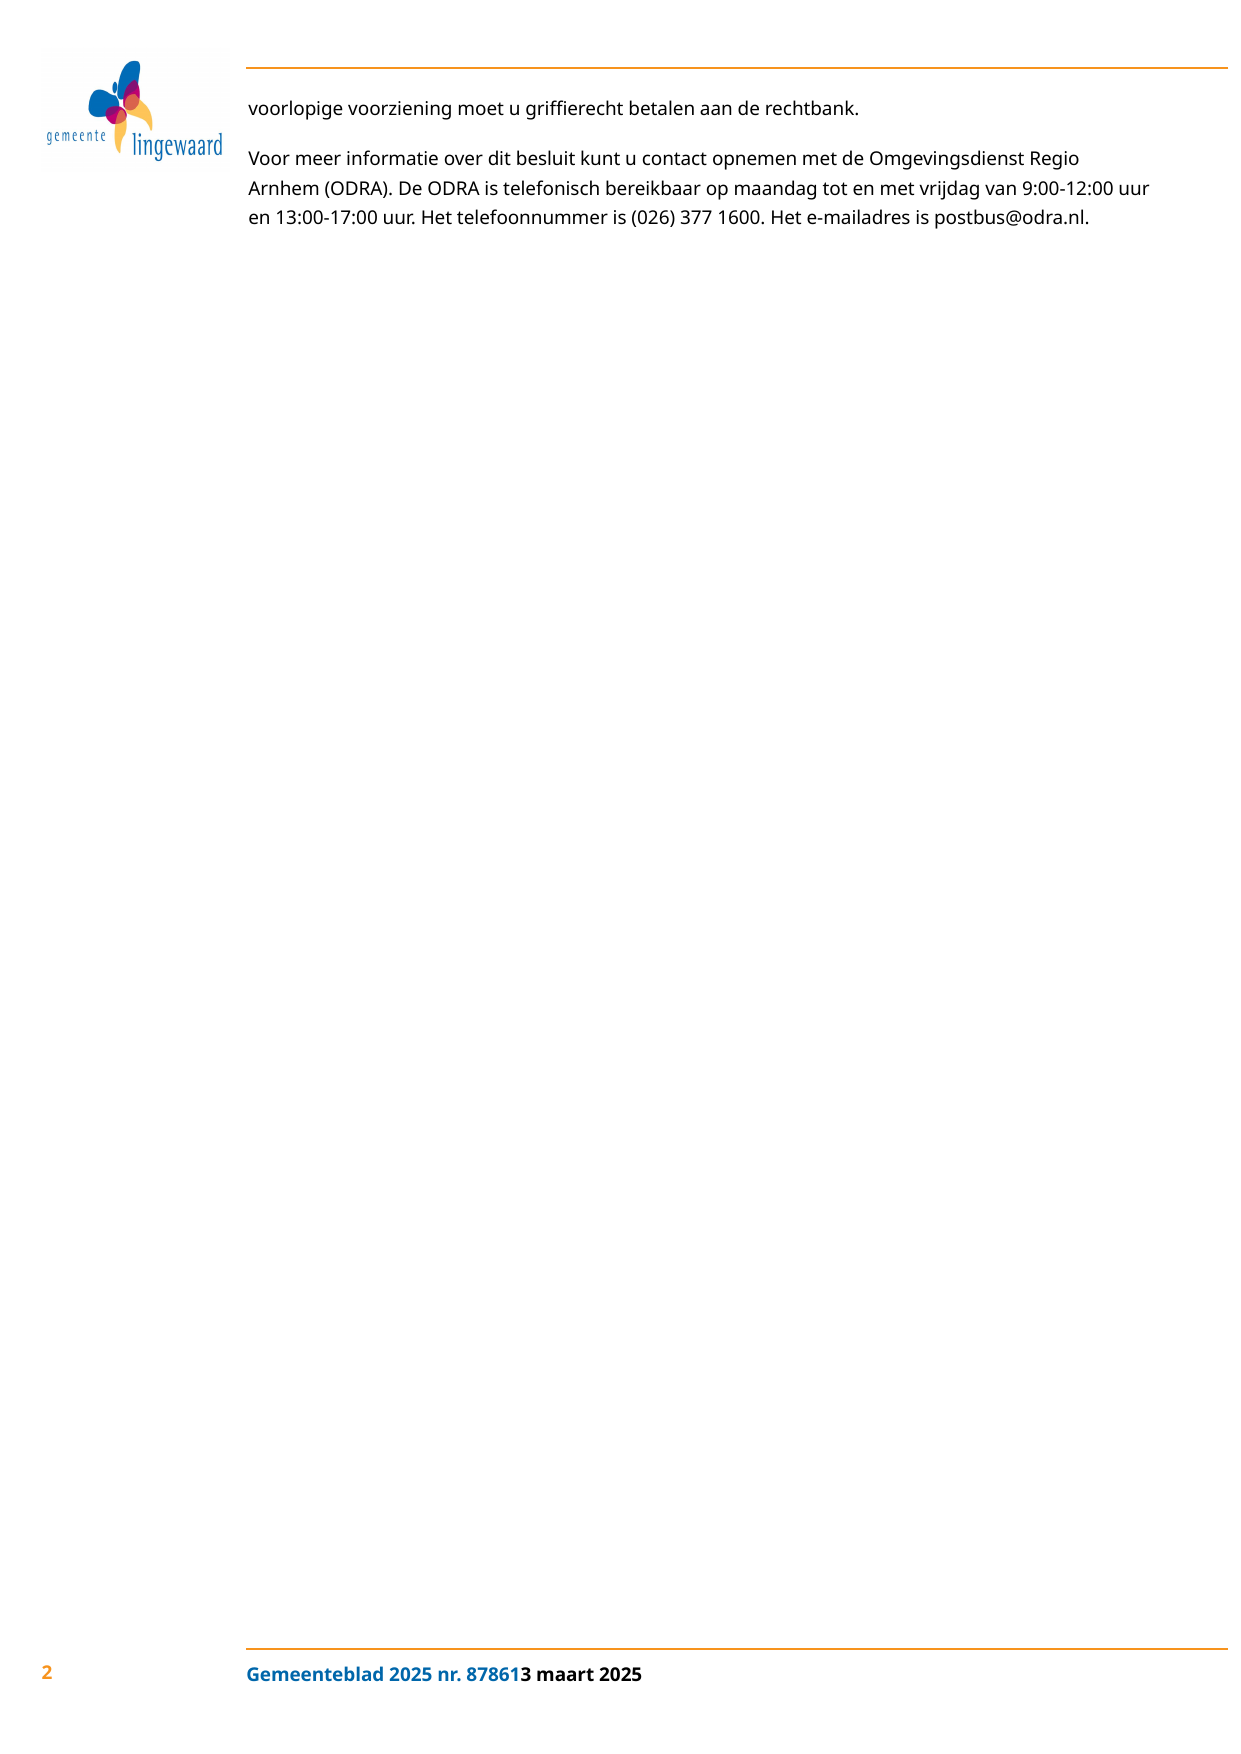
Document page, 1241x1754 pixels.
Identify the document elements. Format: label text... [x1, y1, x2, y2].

text voorlopige voorziening moet u griffierecht betalen aan de rechtbank. [248, 95, 1152, 121]
picture [41, 47, 231, 172]
text Voor meer informatie over dit besluit kunt u contact opnemen met de Omgevingsdienst Regio Arnhem (ODRA). De ODRA is telefonisch bereikbaar op maandag tot en met vrijdag van 9:00-12:00 uur en 13:00-17:00 uur. Het telefoonnummer is (026) 377 1600. Het e-mailadres is postbus@odra.nl. [248, 145, 1152, 230]
